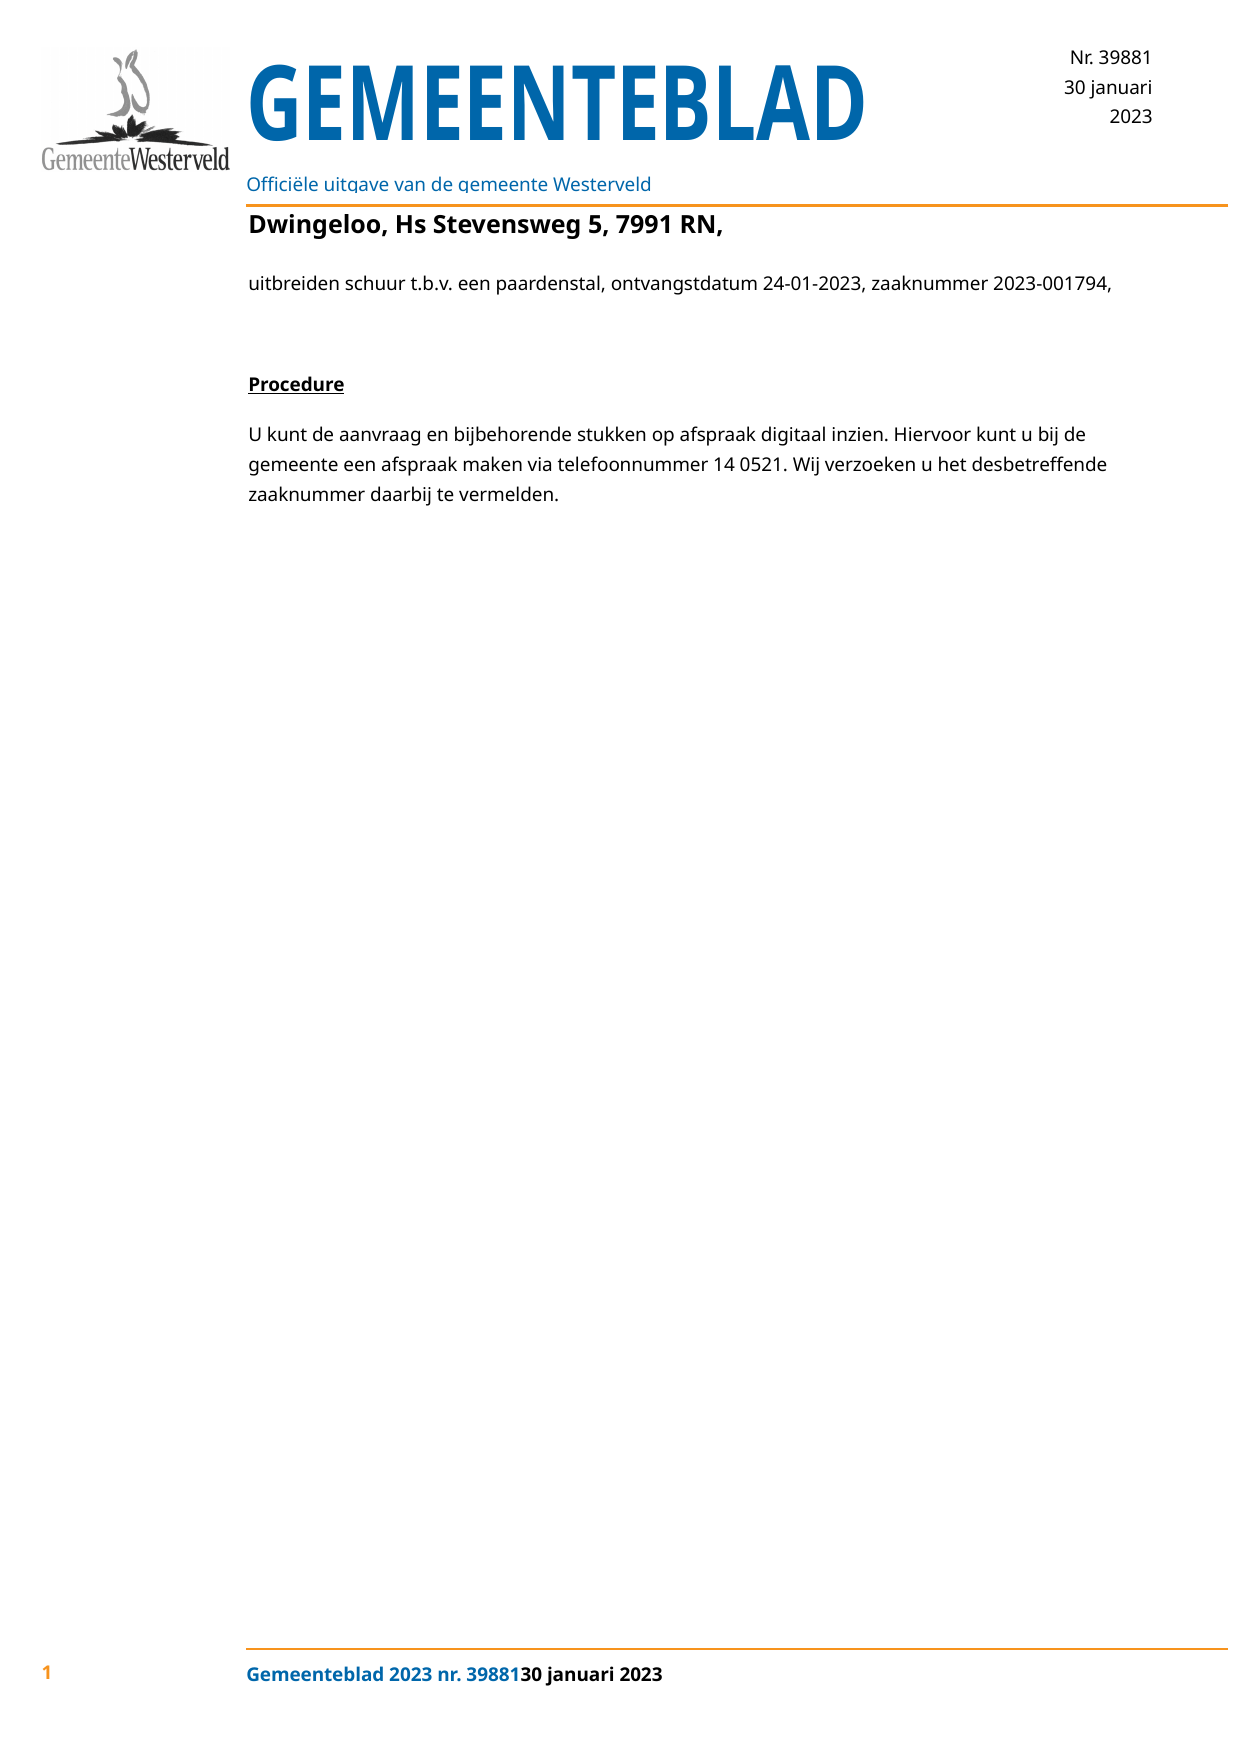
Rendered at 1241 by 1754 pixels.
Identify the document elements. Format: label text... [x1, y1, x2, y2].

text Dwingeloo, Hs Stevensweg 5, 7991 RN, [248, 207, 1152, 241]
text U kunt de aanvraag en bijbehorende stukken op afspraak digitaal inzien. Hiervoor kunt u bij de gemeente een afspraak maken via telefoonnummer 14 0521. Wij verzoeken u het desbetreffende zaaknummer daarbij te vermelden. [248, 422, 1152, 506]
text Procedure [248, 371, 1152, 397]
text uitbreiden schuur t.b.v. een paardenstal, ontvangstdatum 24-01-2023, zaaknummer 2023-001794, [248, 270, 1152, 296]
picture [41, 47, 231, 172]
